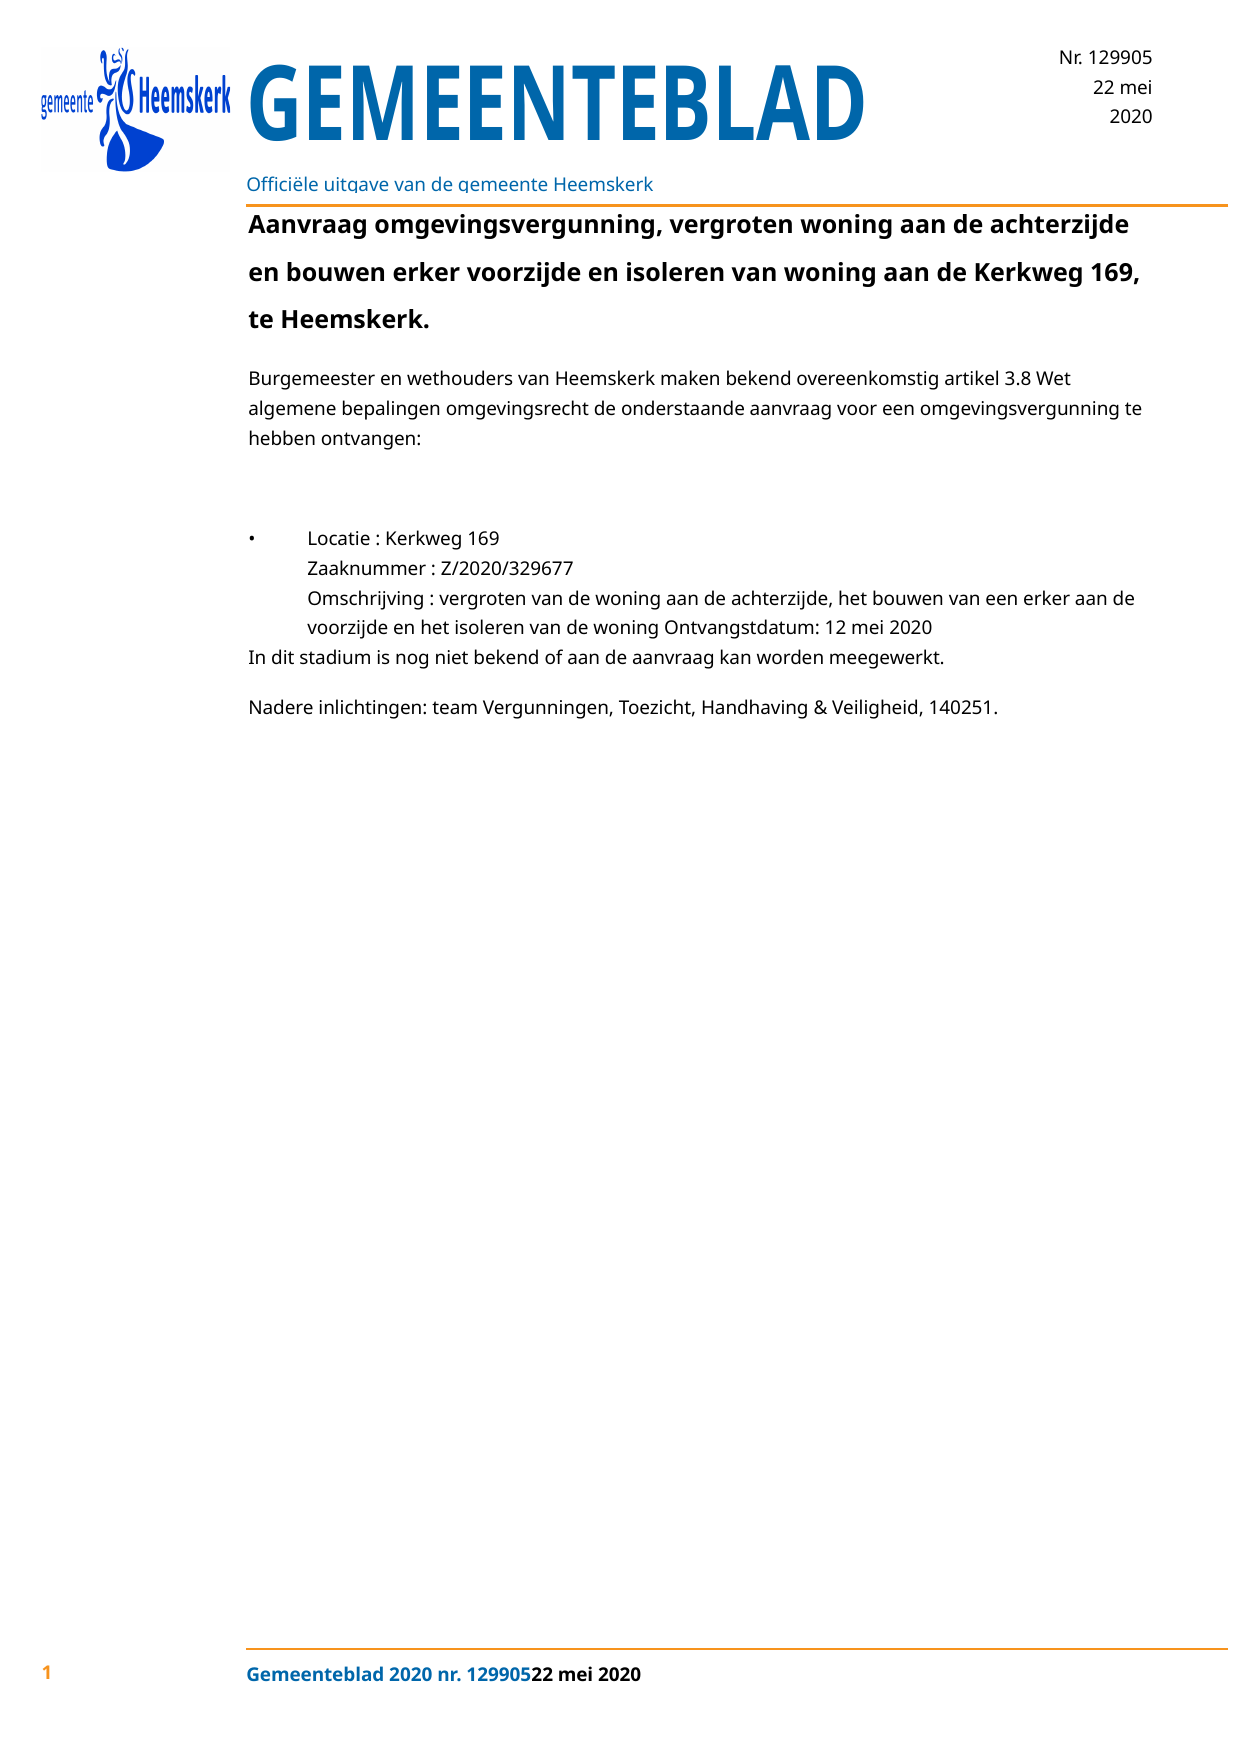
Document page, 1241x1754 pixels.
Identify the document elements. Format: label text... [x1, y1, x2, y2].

text Nadere inlichtingen: team Vergunningen, Toezicht, Handhaving & Veiligheid, 140251. [248, 694, 1152, 720]
text In dit stadium is nog niet bekend of aan de aanvraag kan worden meegewerkt. [248, 644, 1152, 669]
list Zaaknummer : Z/2020/329677 [248, 555, 1152, 581]
text Burgemeester en wethouders van Heemskerk maken bekend overeenkomstig artikel 3.8 Wet algemene bepalingen omgevingsrecht de onderstaande aanvraag voor een omgevingsvergunning te hebben ontvangen: [248, 366, 1152, 450]
list Locatie : Kerkweg 169 [248, 526, 1152, 551]
text Aanvraag omgevingsvergunning, vergroten woning aan de achterzijde en bouwen erker voorzijde en isoleren van woning aan de Kerkweg 169, te Heemskerk. [248, 207, 1152, 336]
list Omschrijving : vergroten van de woning aan de achterzijde, het bouwen van een erker aan de voorzijde en het isoleren van de woning Ontvangstdatum: 12 mei 2020 [248, 585, 1152, 640]
picture [41, 47, 231, 172]
